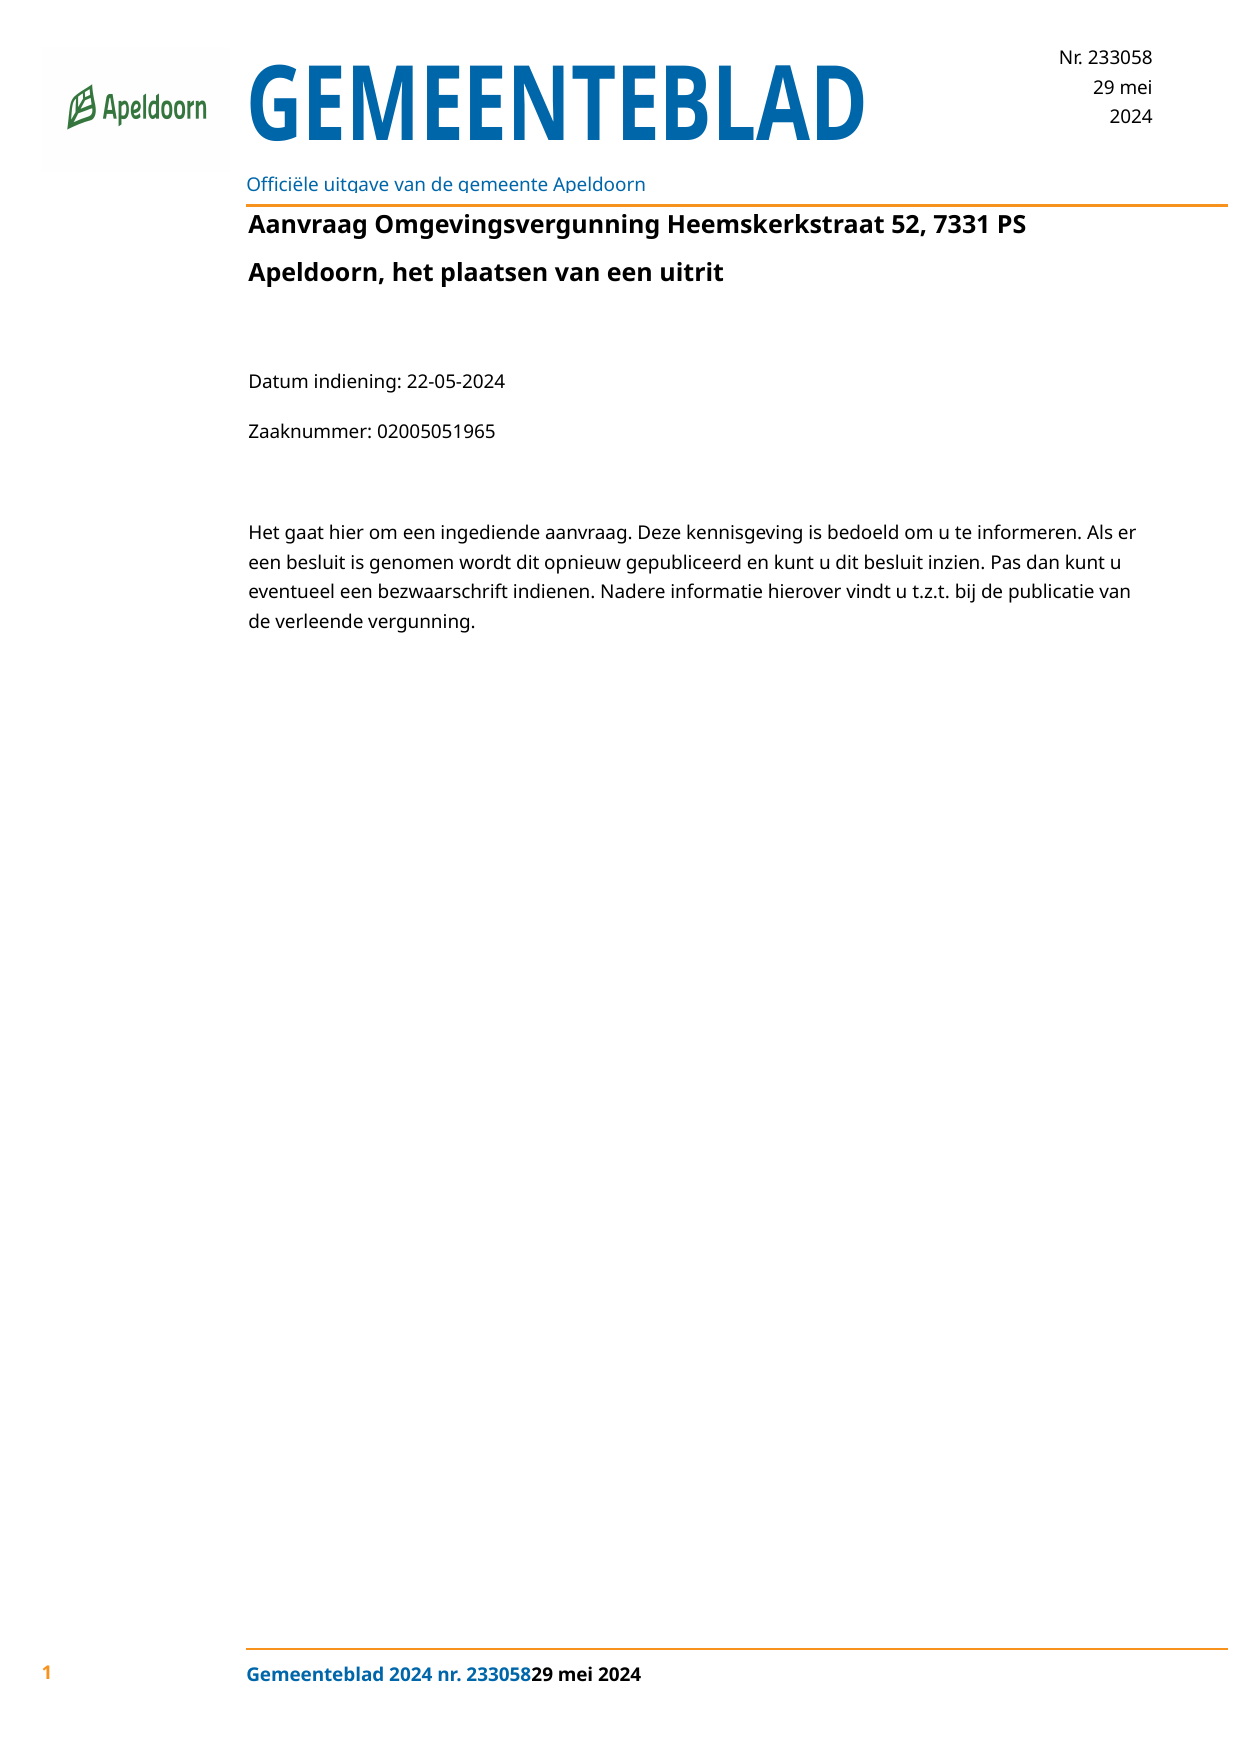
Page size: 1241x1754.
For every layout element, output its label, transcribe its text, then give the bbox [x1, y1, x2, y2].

text Aanvraag Omgevingsvergunning Heemskerkstraat 52, 7331 PS Apeldoorn, het plaatsen van een uitrit [248, 207, 1152, 288]
picture [41, 47, 231, 172]
text Zaaknummer: 02005051965 [248, 419, 1152, 444]
text Datum indiening: 22-05-2024 [248, 368, 1152, 394]
text Het gaat hier om een ingediende aanvraag. Deze kennisgeving is bedoeld om u te informeren. Als er een besluit is genomen wordt dit opnieuw gepubliceerd en kunt u dit besluit inzien. Pas dan kunt u eventueel een bezwaarschrift indienen. Nadere informatie hierover vindt u t.z.t. bij de publicatie van de verleende vergunning. [248, 519, 1152, 634]
